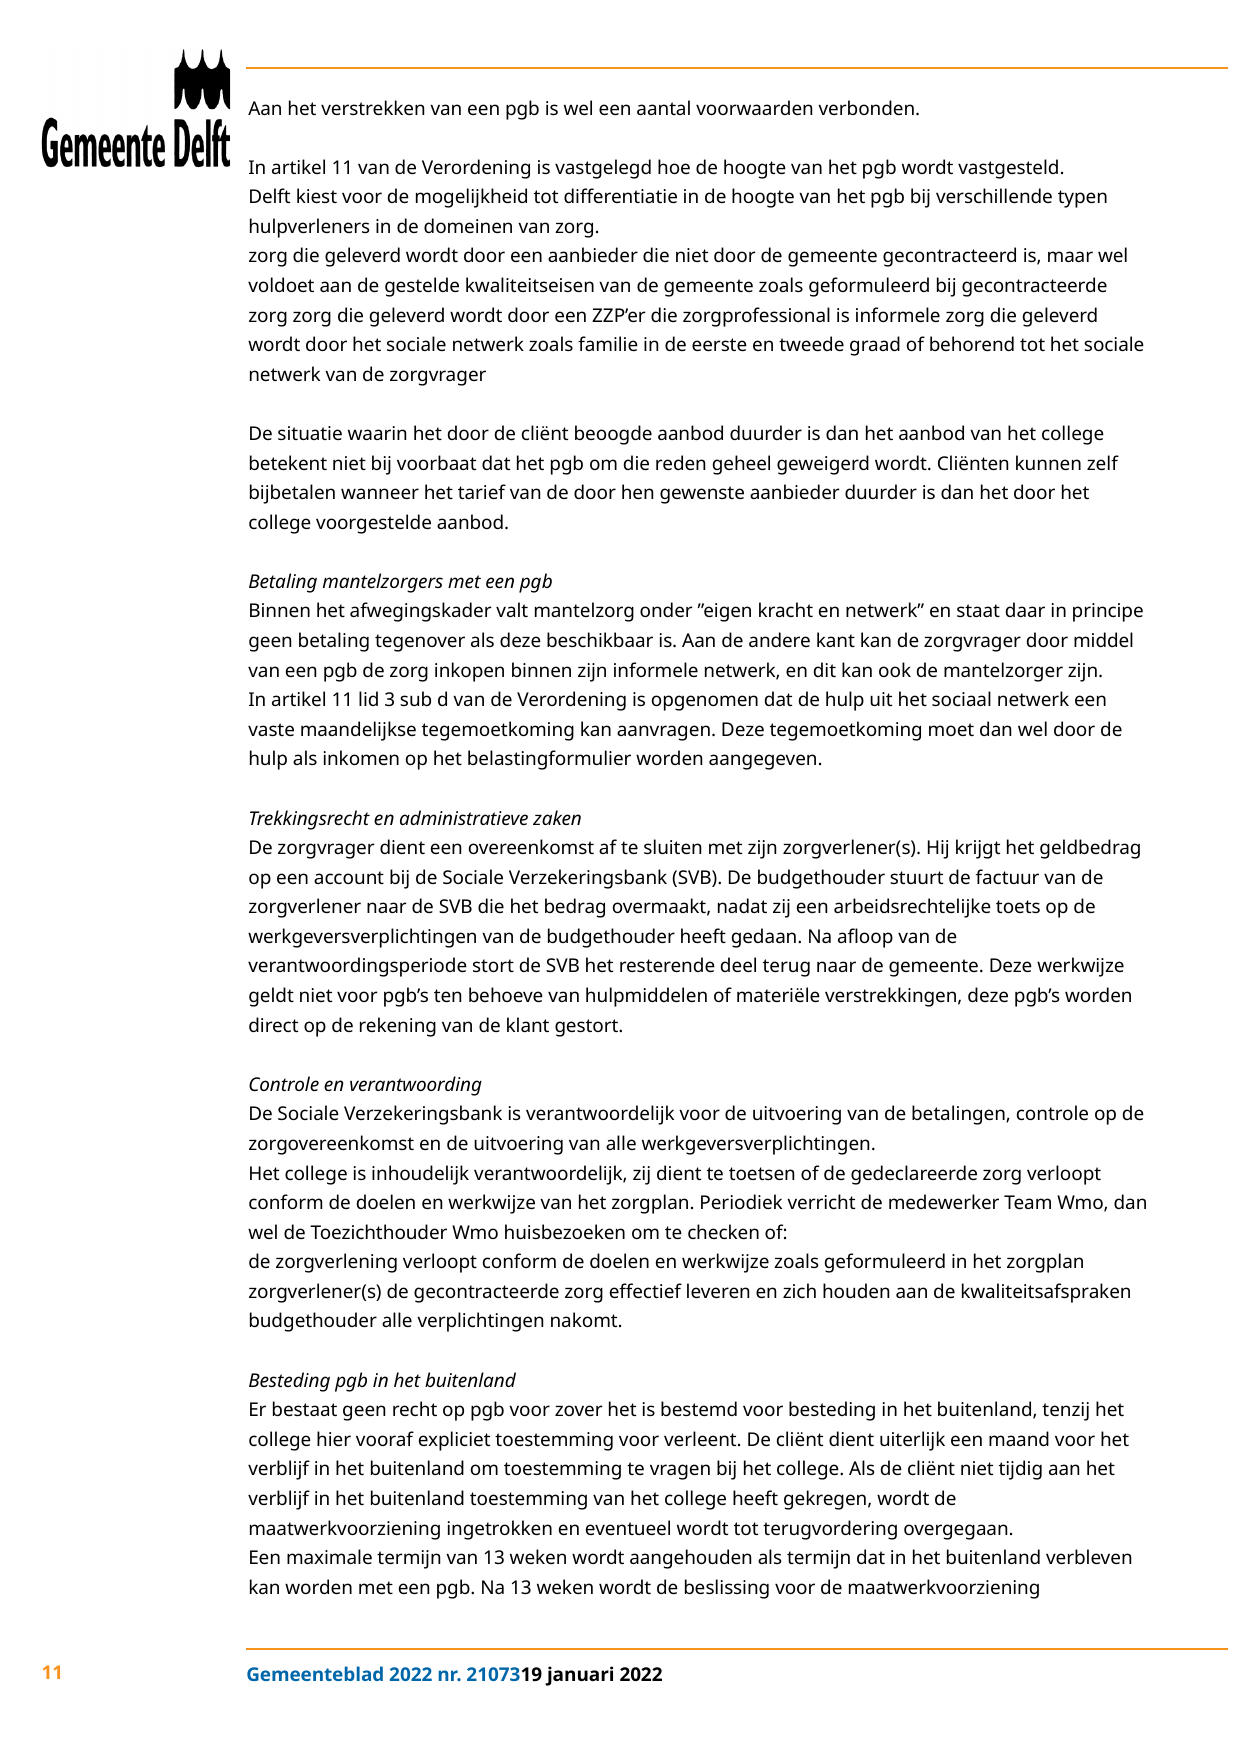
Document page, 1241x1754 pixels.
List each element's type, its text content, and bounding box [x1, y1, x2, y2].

text Besteding pgb in het buitenland [248, 1367, 1152, 1393]
text In artikel 11 van de Verordening is vastgelegd hoe de hoogte van het pgb wordt vastgesteld. [248, 154, 1152, 180]
text Betaling mantelzorgers met een pgb [248, 568, 1152, 594]
text Het college is inhoudelijk verantwoordelijk, zij dient te toetsen of de gedeclareerde zorg verloopt conform de doelen en werkwijze van het zorgplan. Periodiek verricht de medewerker Team Wmo, dan wel de Toezichthouder Wmo huisbezoeken om te checken of: [248, 1160, 1152, 1245]
text De Sociale Verzekeringsbank is verantwoordelijk voor de uitvoering van de betalingen, controle op de zorgovereenkomst en de uitvoering van alle werkgeversverplichtingen. [248, 1101, 1152, 1156]
text Trekkingsrecht en administratieve zaken [248, 805, 1152, 831]
text de zorgverlening verloopt conform de doelen en werkwijze zoals geformuleerd in het zorgplan zorgverlener(s) de gecontracteerde zorg effectief leveren en zich houden aan de kwaliteitsafspraken budgethouder alle verplichtingen nakomt. [248, 1248, 1152, 1333]
text zorg die geleverd wordt door een aanbieder die niet door de gemeente gecontracteerd is, maar wel voldoet aan de gestelde kwaliteitseisen van de gemeente zoals geformuleerd bij gecontracteerde zorg zorg die geleverd wordt door een ZZP’er die zorgprofessional is informele zorg die geleverd wordt door het sociale netwerk zoals familie in de eerste en tweede graad of behorend tot het sociale netwerk van de zorgvrager [248, 243, 1152, 387]
text Er bestaat geen recht op pgb voor zover het is bestemd voor besteding in het buitenland, tenzij het college hier vooraf expliciet toestemming voor verleent. De cliënt dient uiterlijk een maand voor het verblijf in het buitenland om toestemming te vragen bij het college. Als de cliënt niet tijdig aan het verblijf in het buitenland toestemming van het college heeft gekregen, wordt de maatwerkvoorziening ingetrokken en eventueel wordt tot terugvordering overgegaan. [248, 1396, 1152, 1541]
text De situatie waarin het door de cliënt beoogde aanbod duurder is dan het aanbod van het college betekent niet bij voorbaat dat het pgb om die reden geheel geweigerd wordt. Cliënten kunnen zelf bijbetalen wanneer het tarief van de door hen gewenste aanbieder duurder is dan het door het college voorgestelde aanbod. [248, 420, 1152, 535]
text Binnen het afwegingskader valt mantelzorg onder ”eigen kracht en netwerk” en staat daar in principe geen betaling tegenover als deze beschikbaar is. Aan de andere kant kan de zorgvrager door middel van een pgb de zorg inkopen binnen zijn informele netwerk, en dit kan ook de mantelzorger zijn. [248, 598, 1152, 683]
text Een maximale termijn van 13 weken wordt aangehouden als termijn dat in het buitenland verbleven kan worden met een pgb. Na 13 weken wordt de beslissing voor de maatwerkvoorziening [248, 1544, 1152, 1600]
text Aan het verstrekken van een pgb is wel een aantal voorwaarden verbonden. [248, 95, 1152, 121]
text Controle en verantwoording [248, 1071, 1152, 1097]
text In artikel 11 lid 3 sub d van de Verordening is opgenomen dat de hulp uit het sociaal netwerk een vaste maandelijkse tegemoetkoming kan aanvragen. Deze tegemoetkoming moet dan wel door de hulp als inkomen op het belastingformulier worden aangegeven. [248, 686, 1152, 771]
text De zorgvrager dient een overeenkomst af te sluiten met zijn zorgverlener(s). Hij krijgt het geldbedrag op een account bij de Sociale Verzekeringsbank (SVB). De budgethouder stuurt de factuur van de zorgverlener naar de SVB die het bedrag overmaakt, nadat zij een arbeidsrechtelijke toets op de werkgeversverplichtingen van de budgethouder heeft gedaan. Na afloop van de verantwoordingsperiode stort de SVB het resterende deel terug naar de gemeente. Deze werkwijze geldt niet voor pgb’s ten behoeve van hulpmiddelen of materiële verstrekkingen, deze pgb’s worden direct op de rekening van de klant gestort. [248, 834, 1152, 1038]
picture [41, 47, 231, 172]
text Delft kiest voor de mogelijkheid tot differentiatie in de hoogte van het pgb bij verschillende typen hulpverleners in de domeinen van zorg. [248, 183, 1152, 239]
